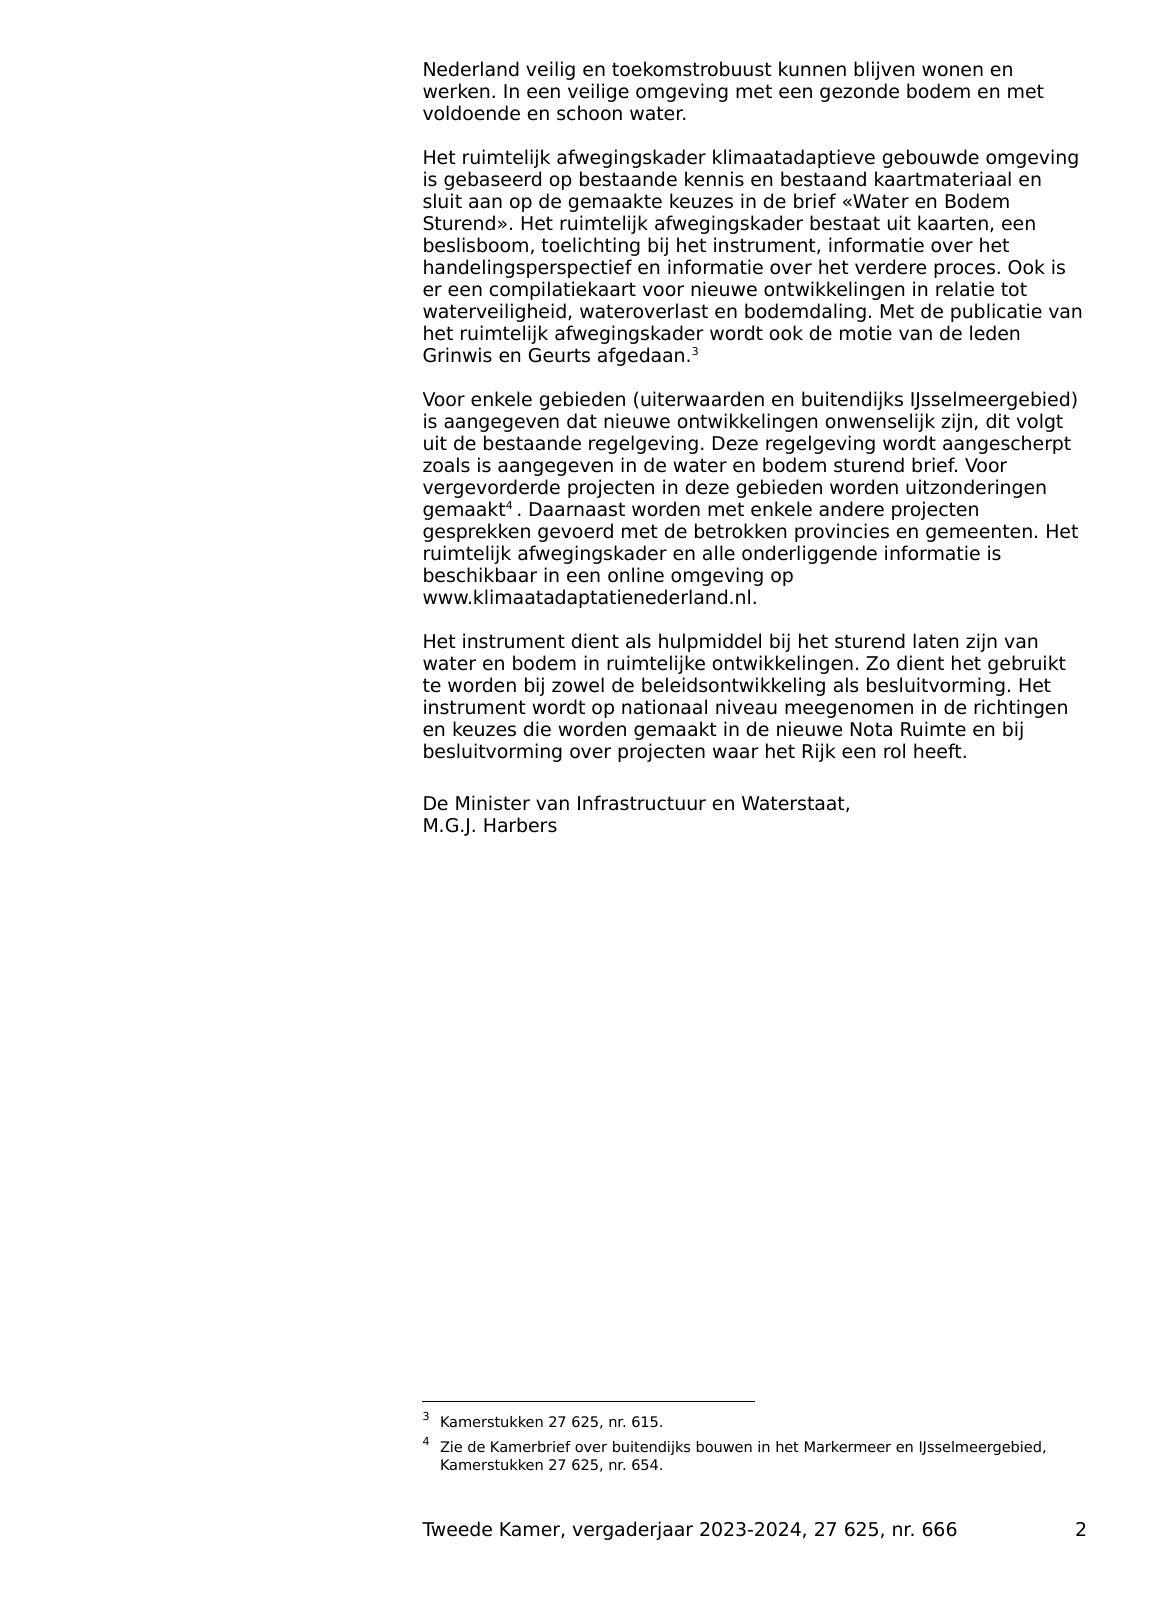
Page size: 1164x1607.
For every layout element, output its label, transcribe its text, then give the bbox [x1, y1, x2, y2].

text Nederland veilig en toekomstrobuust kunnen blijven wonen en werken. In een veilige omgeving met een gezonde bodem en met voldoende en schoon water. [422, 59, 1087, 125]
text De Minister van Infrastructuur en Waterstaat, M.G.J. Harbers [422, 793, 1087, 837]
text Zie de Kamerbrief over buitendijks bouwen in het Markermeer en IJsselmeergebied, Kamerstukken 27 625, nr. 654. [422, 1435, 1087, 1474]
text Het ruimtelijk afwegingskader klimaatadaptieve gebouwde omgeving is gebaseerd op bestaande kennis en bestaand kaartmateriaal en sluit aan op de gemaakte keuzes in de brief «Water en Bodem Sturend». Het ruimtelijk afwegingskader bestaat uit kaarten, een beslisboom, toelichting bij het instrument, informatie over het handelingsperspectief en informatie over het verdere proces. Ook is er een compilatiekaart voor nieuwe ontwikkelingen in relatie tot waterveiligheid, wateroverlast en bodemdaling. Met de publicatie van het ruimtelijk afwegingskader wordt ook de motie van de leden Grinwis en Geurts afgedaan. [422, 147, 1087, 367]
text Voor enkele gebieden (uiterwaarden en buitendijks IJsselmeergebied) is aangegeven dat nieuwe ontwikkelingen onwenselijk zijn, dit volgt uit de bestaande regelgeving. Deze regelgeving wordt aangescherpt zoals is aangegeven in de water en bodem sturend brief. Voor vergevorderde projecten in deze gebieden worden uitzonderingen gemaakt. Daarnaast worden met enkele andere projecten gesprekken gevoerd met de betrokken provincies en gemeenten. Het ruimtelijk afwegingskader en alle onderliggende informatie is beschikbaar in een online omgeving op www.klimaatadaptatienederland.nl. [422, 389, 1087, 609]
text Het instrument dient als hulpmiddel bij het sturend laten zijn van water en bodem in ruimtelijke ontwikkelingen. Zo dient het gebruikt te worden bij zowel de beleidsontwikkeling als besluitvorming. Het instrument wordt op nationaal niveau meegenomen in de richtingen en keuzes die worden gemaakt in de nieuwe Nota Ruimte en bij besluitvorming over projecten waar het Rijk een rol heeft. [422, 631, 1087, 763]
text Kamerstukken 27 625, nr. 615. [422, 1410, 1087, 1432]
